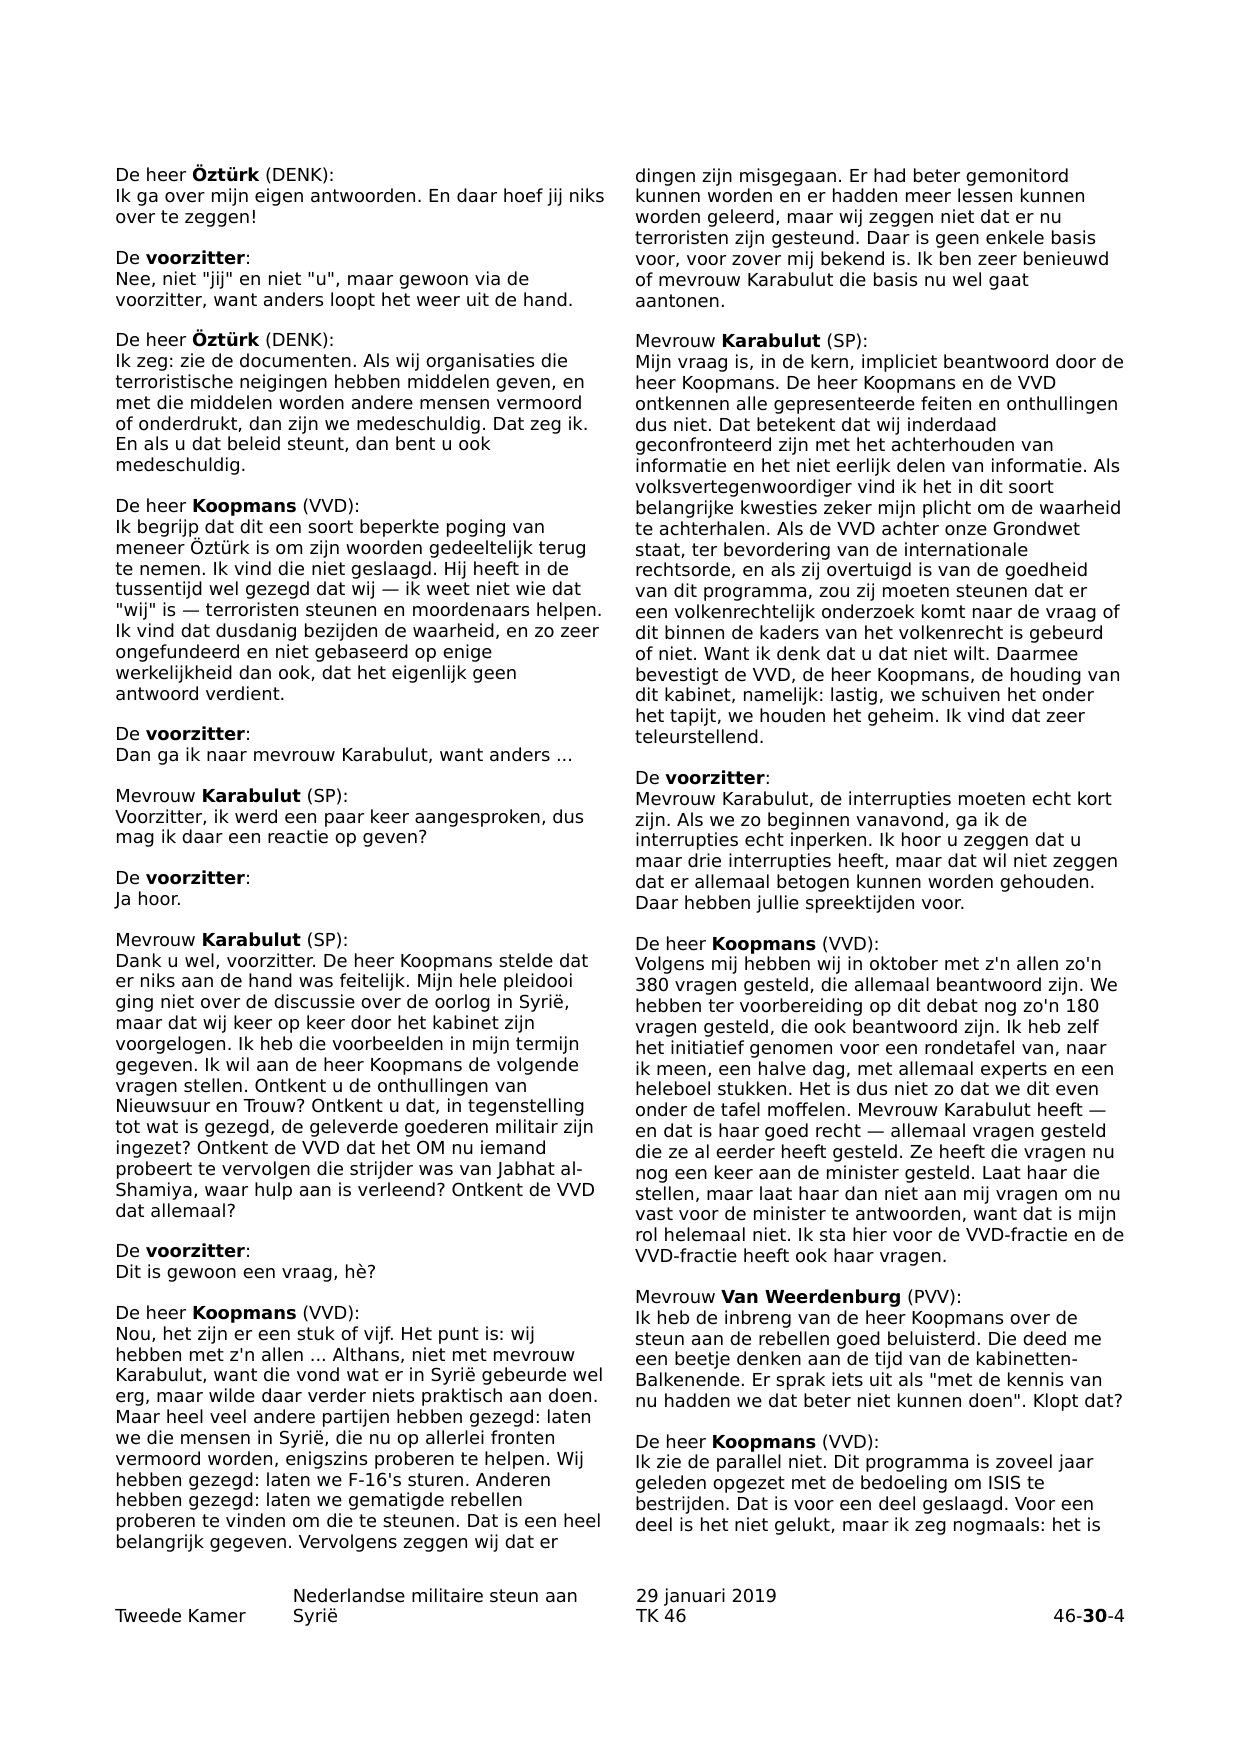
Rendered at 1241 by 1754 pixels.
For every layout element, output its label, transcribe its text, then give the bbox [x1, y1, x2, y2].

text De voorzitter: [635, 768, 1125, 788]
text Dank u wel, voorzitter. De heer Koopmans stelde dat er niks aan de hand was feitelijk. Mijn hele pleidooi ging niet over de discussie over de oorlog in Syrië, maar dat wij keer op keer door het kabinet zijn voorgelogen. Ik heb die voorbeelden in mijn termijn gegeven. Ik wil aan de heer Koopmans de volgende vragen stellen. Ontkent u de onthullingen van Nieuwsuur en Trouw? Ontkent u dat, in tegenstelling tot wat is gezegd, de geleverde goederen militair zijn ingezet? Ontkent de VVD dat het OM nu iemand probeert te vervolgen die strijder was van Jabhat al-Shamiya, waar hulp aan is verleend? Ontkent de VVD dat allemaal? [115, 950, 605, 1221]
text Mevrouw Karabulut, de interrupties moeten echt kort zijn. Als we zo beginnen vanavond, ga ik de interrupties echt inperken. Ik hoor u zeggen dat u maar drie interrupties heeft, maar dat wil niet zeggen dat er allemaal betogen kunnen worden gehouden. Daar hebben jullie spreektijden voor. [635, 788, 1125, 913]
text De heer Koopmans (VVD): [115, 1303, 605, 1323]
text Volgens mij hebben wij in oktober met z'n allen zo'n 380 vragen gesteld, die allemaal beantwoord zijn. We hebben ter voorbereiding op dit debat nog zo'n 180 vragen gesteld, die ook beantwoord zijn. Ik heb zelf het initiatief genomen voor een rondetafel van, naar ik meen, een halve dag, met allemaal experts en een heleboel stukken. Het is dus niet zo dat we dit even onder de tafel moffelen. Mevrouw Karabulut heeft — en dat is haar goed recht — allemaal vragen gesteld die ze al eerder heeft gesteld. Ze heeft die vragen nu nog een keer aan de minister gesteld. Laat haar die stellen, maar laat haar dan niet aan mij vragen om nu vast voor de minister te antwoorden, want dat is mijn rol helemaal niet. Ik sta hier voor de VVD-fractie en de VVD-fractie heeft ook haar vragen. [635, 954, 1125, 1267]
text Nou, het zijn er een stuk of vijf. Het punt is: wij hebben met z'n allen ... Althans, niet met mevrouw Karabulut, want die vond wat er in Syrië gebeurde wel erg, maar wilde daar verder niets praktisch aan doen. Maar heel veel andere partijen hebben gezegd: laten we die mensen in Syrië, die nu op allerlei fronten vermoord worden, enigszins proberen te helpen. Wij hebben gezegd: laten we F-16's sturen. Anderen hebben gezegd: laten we gematigde rebellen proberen te vinden om die te steunen. Dat is een heel belangrijk gegeven. Vervolgens zeggen wij dat er [115, 1323, 605, 1553]
text Ja hoor. [115, 889, 605, 909]
text Mijn vraag is, in de kern, impliciet beantwoord door de heer Koopmans. De heer Koopmans en de VVD ontkennen alle gepresenteerde feiten en onthullingen dus niet. Dat betekent dat wij inderdaad geconfronteerd zijn met het achterhouden van informatie en het niet eerlijk delen van informatie. Als volksvertegenwoordiger vind ik het in dit soort belangrijke kwesties zeker mijn plicht om de waarheid te achterhalen. Als de VVD achter onze Grondwet staat, ter bevordering van de internationale rechtsorde, en als zij overtuigd is van de goedheid van dit programma, zou zij moeten steunen dat er een volkenrechtelijk onderzoek komt naar de vraag of dit binnen de kaders van het volkenrecht is gebeurd of niet. Want ik denk dat u dat niet wilt. Daarmee bevestigt de VVD, de heer Koopmans, de houding van dit kabinet, namelijk: lastig, we schuiven het onder het tapijt, we houden het geheim. Ik vind dat zeer teleurstellend. [635, 352, 1125, 748]
text De heer Koopmans (VVD): [115, 496, 605, 517]
text Ik ga over mijn eigen antwoorden. En daar hoef jij niks over te zeggen! [115, 186, 605, 228]
text Nee, niet "jij" en niet "u", maar gewoon via de voorzitter, want anders loopt het weer uit de hand. [115, 268, 605, 310]
text De voorzitter: [115, 868, 605, 889]
text De heer Öztürk (DENK): [115, 330, 605, 351]
text Mevrouw Van Weerdenburg (PVV): [635, 1287, 1125, 1307]
text De heer Öztürk (DENK): [115, 165, 605, 186]
text Ik begrijp dat dit een soort beperkte poging van meneer Öztürk is om zijn woorden gedeeltelijk terug te nemen. Ik vind die niet geslaagd. Hij heeft in de tussentijd wel gezegd dat wij — ik weet niet wie dat "wij" is — terroristen steunen en moordenaars helpen. Ik vind dat dusdanig bezijden de waarheid, en zo zeer ongefundeerd en niet gebaseerd op enige werkelijkheid dan ook, dat het eigenlijk geen antwoord verdient. [115, 517, 605, 704]
text De heer Koopmans (VVD): [635, 933, 1125, 954]
text Mevrouw Karabulut (SP): [115, 786, 605, 806]
text Ik zeg: zie de documenten. Als wij organisaties die terroristische neigingen hebben middelen geven, en met die middelen worden andere mensen vermoord of onderdrukt, dan zijn we medeschuldig. Dat zeg ik. En als u dat beleid steunt, dan bent u ook medeschuldig. [115, 351, 605, 476]
text De voorzitter: [115, 724, 605, 745]
text Mevrouw Karabulut (SP): [115, 929, 605, 950]
text Dan ga ik naar mevrouw Karabulut, want anders ... [115, 745, 605, 766]
text Dit is gewoon een vraag, hè? [115, 1262, 605, 1283]
text Ik zie de parallel niet. Dit programma is zoveel jaar geleden opgezet met de bedoeling om ISIS te bestrijden. Dat is voor een deel geslaagd. Voor een deel is het niet gelukt, maar ik zeg nogmaals: het is [635, 1452, 1125, 1536]
text Voorzitter, ik werd een paar keer aangesproken, dus mag ik daar een reactie op geven? [115, 806, 605, 848]
text dingen zijn misgegaan. Er had beter gemonitord kunnen worden en er hadden meer lessen kunnen worden geleerd, maar wij zeggen niet dat er nu terroristen zijn gesteund. Daar is geen enkele basis voor, voor zover mij bekend is. Ik ben zeer benieuwd of mevrouw Karabulut die basis nu wel gaat aantonen. [635, 165, 1125, 311]
text De heer Koopmans (VVD): [635, 1432, 1125, 1452]
text De voorzitter: [115, 1241, 605, 1262]
text De voorzitter: [115, 248, 605, 268]
text Mevrouw Karabulut (SP): [635, 331, 1125, 352]
text Ik heb de inbreng van de heer Koopmans over de steun aan de rebellen goed beluisterd. Die deed me een beetje denken aan de tijd van de kabinetten-Balkenende. Er sprak iets uit als "met de kennis van nu hadden we dat beter niet kunnen doen". Klopt dat? [635, 1307, 1125, 1412]
